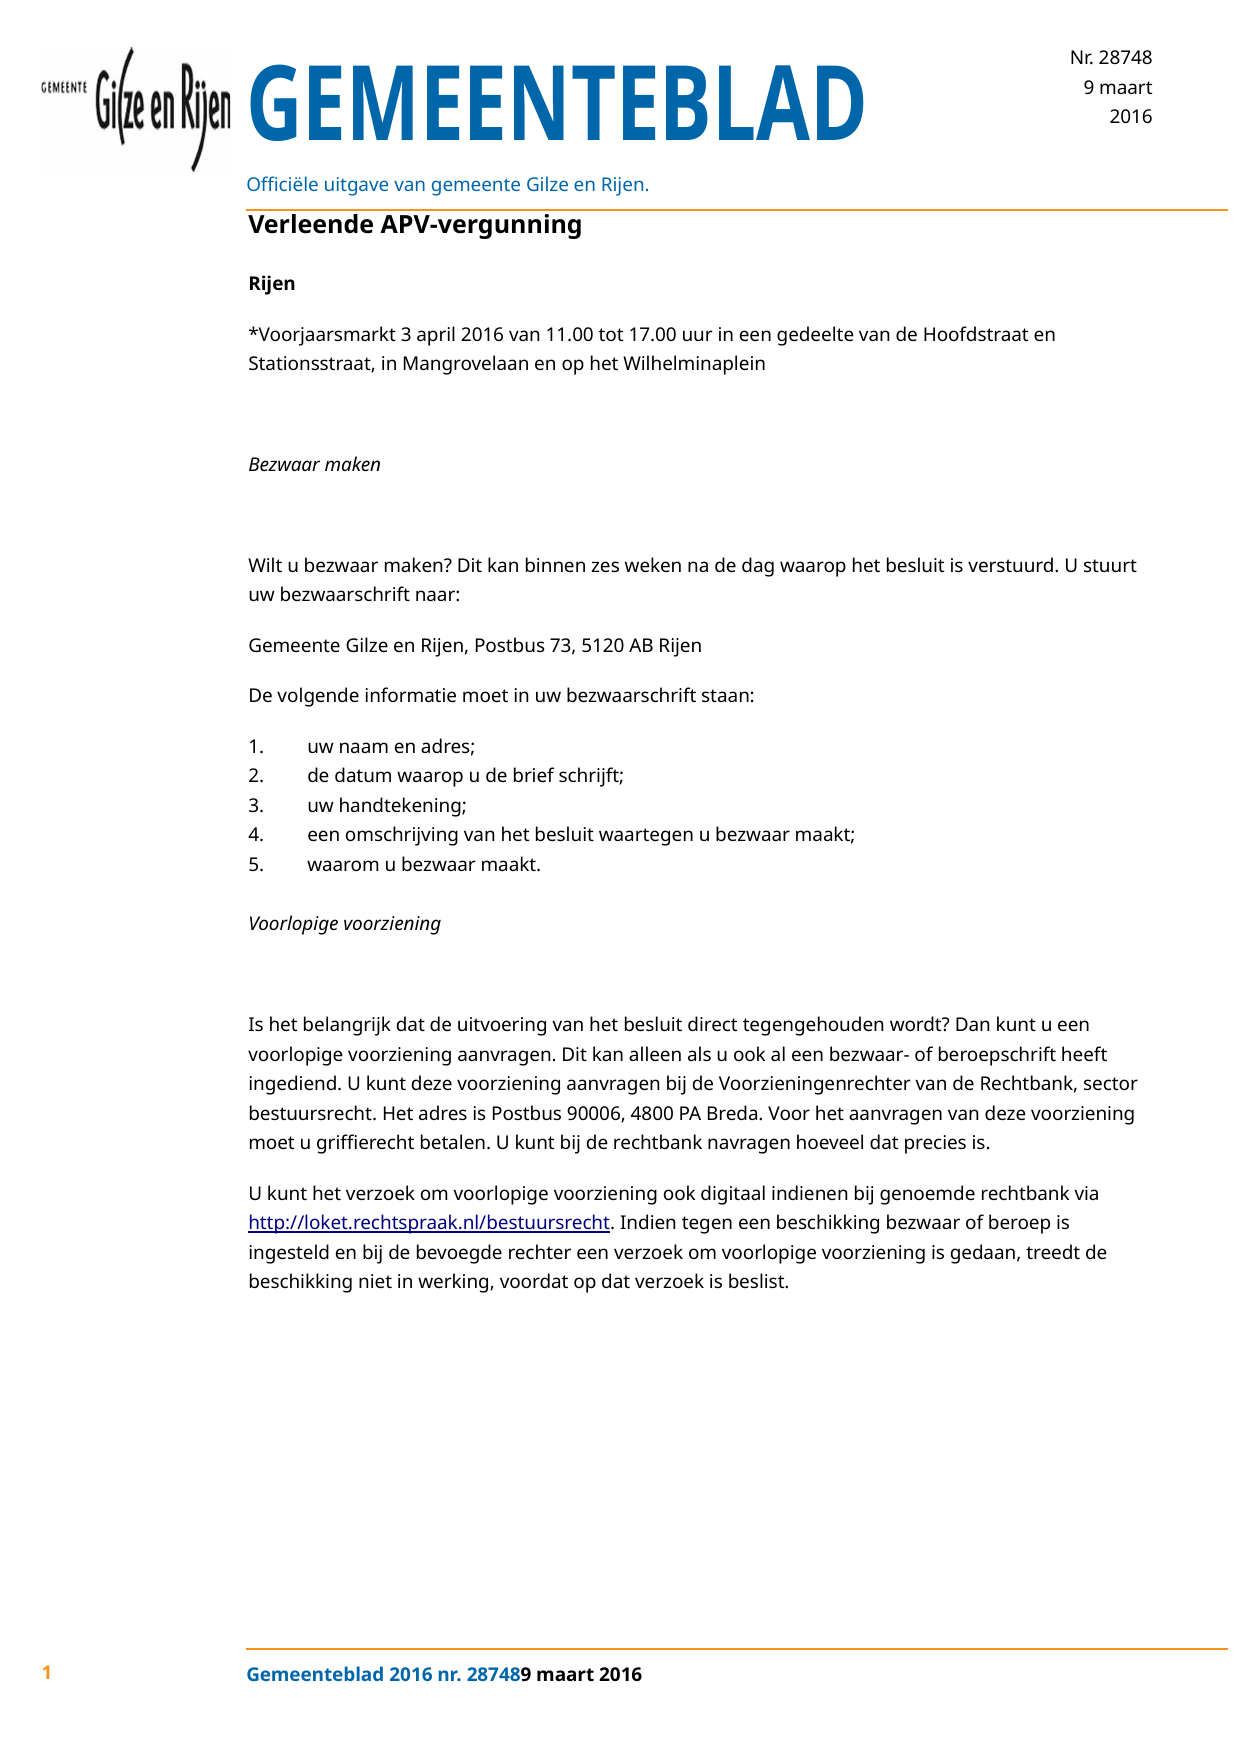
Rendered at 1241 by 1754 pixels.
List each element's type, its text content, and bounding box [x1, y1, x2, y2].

text U kunt het verzoek om voorlopige voorziening ook digitaal indienen bij genoemde rechtbank via http://loket.rechtspraak.nl/bestuursrecht. Indien tegen een beschikking bezwaar of beroep is ingesteld en bij de bevoegde rechter een verzoek om voorlopige voorziening is gedaan, treedt de beschikking niet in werking, voordat op dat verzoek is beslist. [248, 1180, 1152, 1294]
list een omschrijving van het besluit waartegen u bezwaar maakt; [248, 822, 1152, 847]
text Wilt u bezwaar maken? Dit kan binnen zes weken na de dag waarop het besluit is verstuurd. U stuurt uw bezwaarschrift naar: [248, 552, 1152, 607]
text De volgende informatie moet in uw bezwaarschrift staan: [248, 682, 1152, 708]
text *Voorjaarsmarkt 3 april 2016 van 11.00 tot 17.00 uur in een gedeelte van de Hoofdstraat en Stationsstraat, in Mangrovelaan en op het Wilhelminaplein [248, 321, 1152, 376]
text Bezwaar maken [248, 451, 1152, 477]
list waarom u bezwaar maakt. [248, 851, 1152, 877]
text Voorlopige voorziening [248, 910, 1152, 936]
text Gemeente Gilze en Rijen, Postbus 73, 5120 AB Rijen [248, 632, 1152, 658]
list de datum waarop u de brief schrijft; [248, 762, 1152, 788]
text Rijen [248, 270, 1152, 296]
list uw naam en adres; [248, 733, 1152, 758]
text Is het belangrijk dat de uitvoering van het besluit direct tegengehouden wordt? Dan kunt u een voorlopige voorziening aanvragen. Dit kan alleen als u ook al een bezwaar- of beroepschrift heeft ingediend. U kunt deze voorziening aanvragen bij de Voorzieningenrechter van de Rechtbank, sector bestuursrecht. Het adres is Postbus 90006, 4800 PA Breda. Voor het aanvragen van deze voorziening moet u griffierecht betalen. U kunt bij de rechtbank navragen hoeveel dat precies is. [248, 1011, 1152, 1155]
picture [41, 47, 231, 172]
list uw handtekening; [248, 792, 1152, 818]
text Verleende APV-vergunning [248, 211, 1152, 241]
